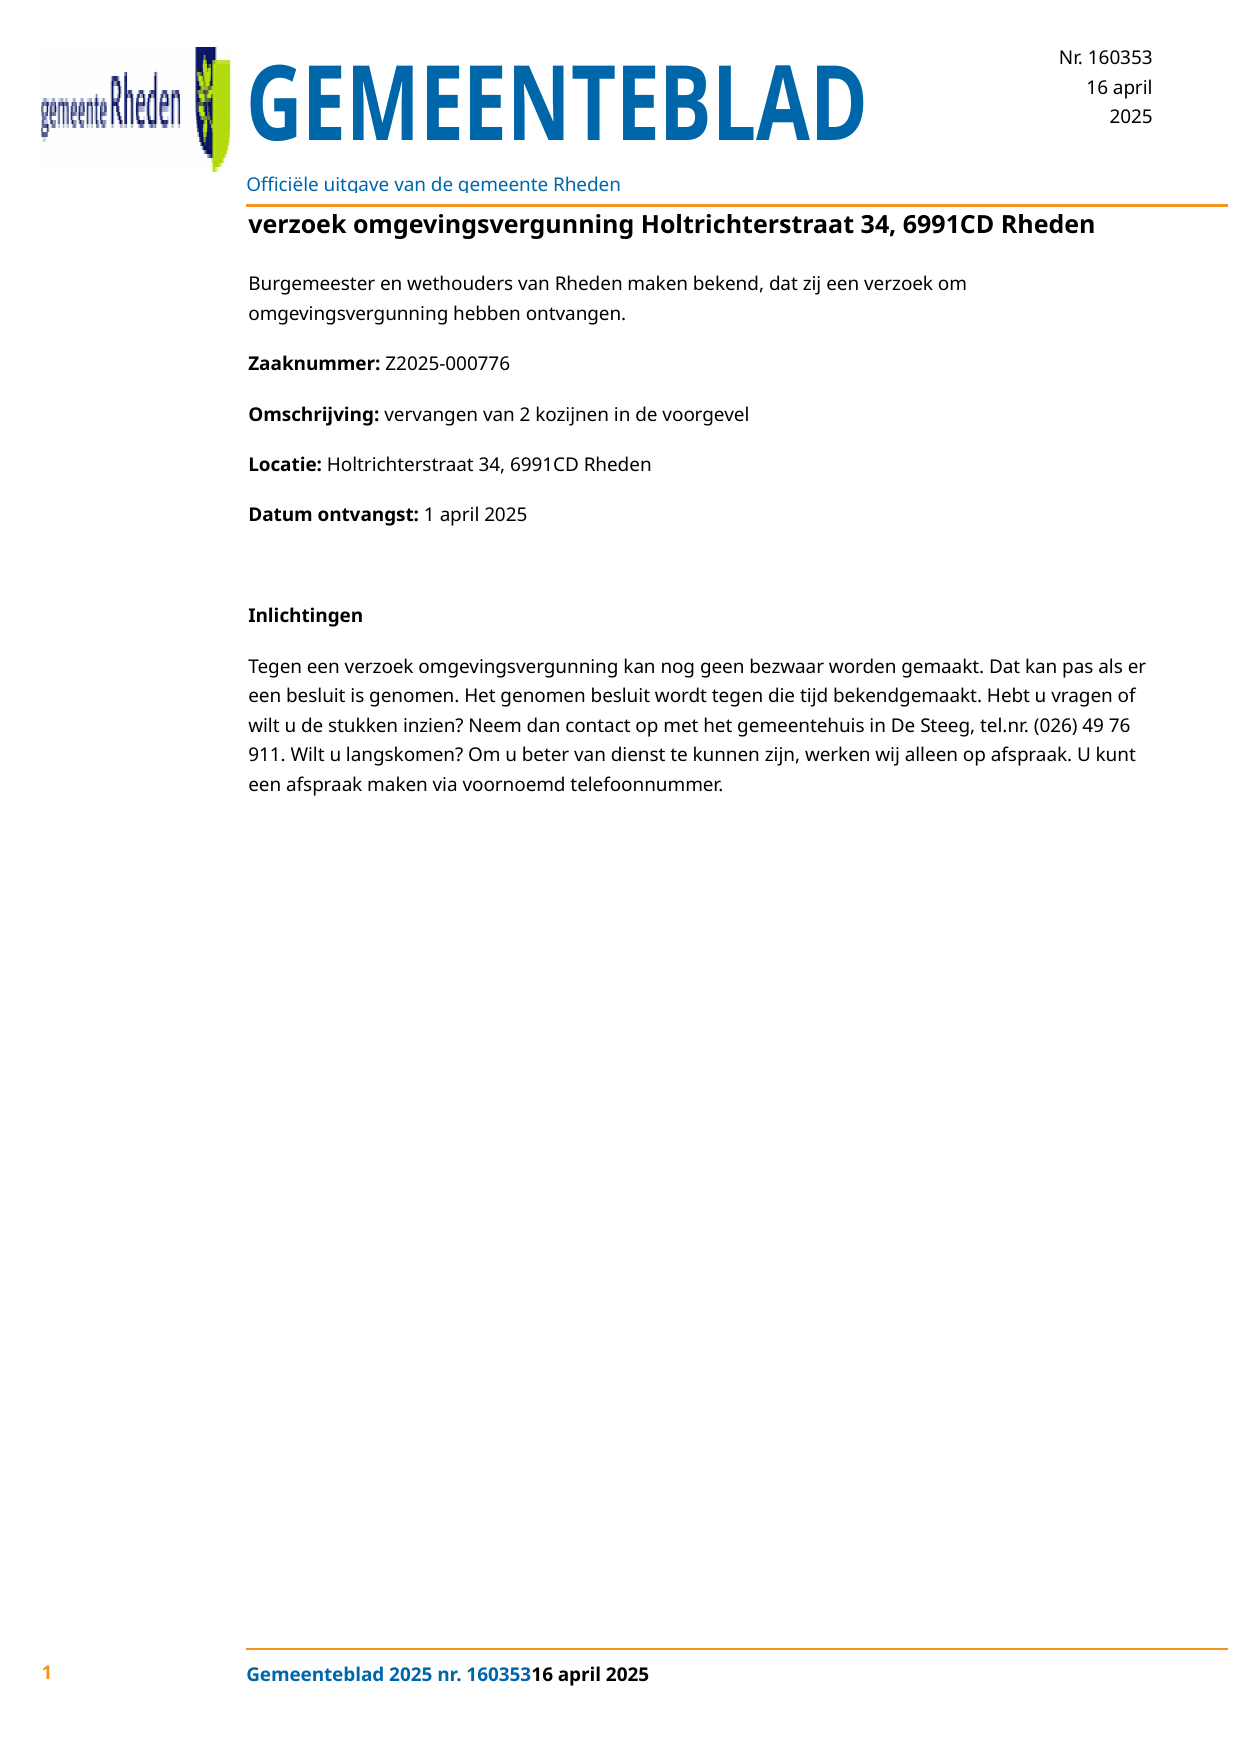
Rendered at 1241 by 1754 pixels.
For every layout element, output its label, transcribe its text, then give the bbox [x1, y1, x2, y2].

text Burgemeester en wethouders van Rheden maken bekend, dat zij een verzoek om omgevingsvergunning hebben ontvangen. [248, 270, 1152, 326]
text Locatie: Holtrichterstraat 34, 6991CD Rheden [248, 451, 1152, 477]
text Omschrijving: vervangen van 2 kozijnen in de voorgevel [248, 401, 1152, 426]
text verzoek omgevingsvergunning Holtrichterstraat 34, 6991CD Rheden [248, 207, 1152, 241]
picture [41, 47, 231, 172]
text Datum ontvangst: 1 april 2025 [248, 502, 1152, 527]
text Inlichtingen [248, 602, 1152, 628]
text Tegen een verzoek omgevingsvergunning kan nog geen bezwaar worden gemaakt. Dat kan pas als er een besluit is genomen. Het genomen besluit wordt tegen die tijd bekendgemaakt. Hebt u vragen of wilt u de stukken inzien? Neem dan contact op met het gemeentehuis in De Steeg, tel.nr. (026) 49 76 911. Wilt u langskomen? Om u beter van dienst te kunnen zijn, werken wij alleen op afspraak. U kunt een afspraak maken via voornoemd telefoonnummer. [248, 653, 1152, 797]
text Zaaknummer: Z2025-000776 [248, 350, 1152, 376]
